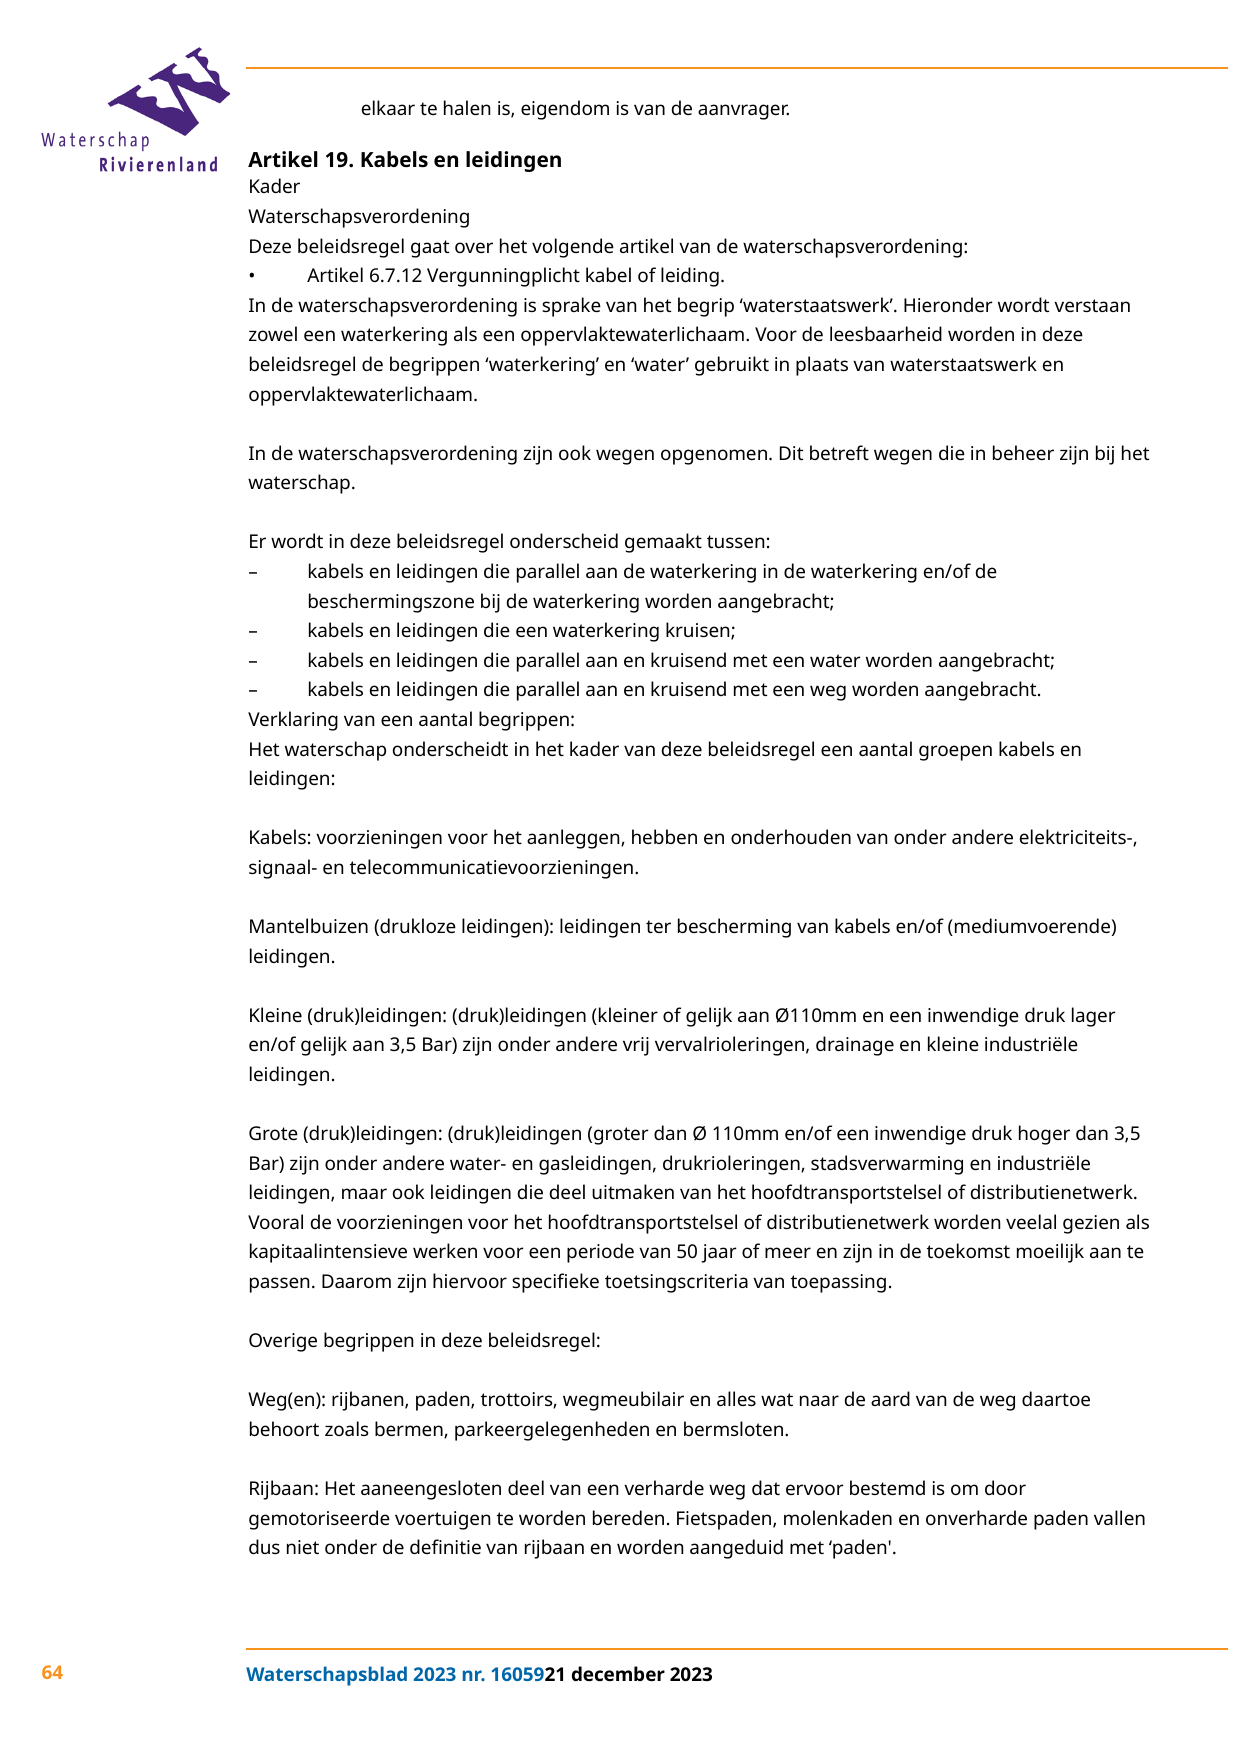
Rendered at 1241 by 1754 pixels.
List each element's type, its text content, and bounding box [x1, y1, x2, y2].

list kabels en leidingen die een waterkering kruisen; [248, 617, 1152, 643]
text Mantelbuizen (drukloze leidingen): leidingen ter bescherming van kabels en/of (mediumvoerende) leidingen. [248, 913, 1152, 968]
text Kabels: voorzieningen voor het aanleggen, hebben en onderhouden van onder andere elektriciteits-, signaal- en telecommunicatievoorzieningen. [248, 824, 1152, 880]
text Kader [248, 174, 1152, 199]
list Artikel 6.7.12 Vergunningplicht kabel of leiding. [248, 262, 1152, 288]
text Artikel 19. Kabels en leidingen [248, 145, 1152, 174]
list elkaar te halen is, eigendom is van de aanvrager. [323, 95, 1152, 121]
text Weg(en): rijbanen, paden, trottoirs, wegmeubilair en alles wat naar de aard van de weg daartoe behoort zoals bermen, parkeergelegenheden en bermsloten. [248, 1387, 1152, 1442]
text Waterschapsverordening [248, 203, 1152, 229]
text Grote (druk)leidingen: (druk)leidingen (groter dan Ø 110mm en/of een inwendige druk hoger dan 3,5 Bar) zijn onder andere water- en gasleidingen, drukrioleringen, stadsverwarming en industriële leidingen, maar ook leidingen die deel uitmaken van het hoofdtransportstelsel of distributienetwerk. Vooral de voorzieningen voor het hoofdtransportstelsel of distributienetwerk worden veelal gezien als kapitaalintensieve werken voor een periode van 50 jaar of meer en zijn in de toekomst moeilijk aan te passen. Daarom zijn hiervoor specifieke toetsingscriteria van toepassing. [248, 1120, 1152, 1294]
picture [41, 47, 231, 172]
text In de waterschapsverordening is sprake van het begrip ‘waterstaatswerk’. Hieronder wordt verstaan zowel een waterkering als een oppervlaktewaterlichaam. Voor de leesbaarheid worden in deze beleidsregel de begrippen ‘waterkering’ en ‘water’ gebruikt in plaats van waterstaatswerk en oppervlaktewaterlichaam. [248, 292, 1152, 406]
text Overige begrippen in deze beleidsregel: [248, 1327, 1152, 1353]
text Kleine (druk)leidingen: (druk)leidingen (kleiner of gelijk aan Ø110mm en een inwendige druk lager en/of gelijk aan 3,5 Bar) zijn onder andere vrij vervalrioleringen, drainage en kleine industriële leidingen. [248, 1002, 1152, 1087]
list kabels en leidingen die parallel aan en kruisend met een weg worden aangebracht. [248, 677, 1152, 702]
text Verklaring van een aantal begrippen: [248, 706, 1152, 732]
list kabels en leidingen die parallel aan de waterkering in de waterkering en/of de beschermingszone bij de waterkering worden aangebracht; [248, 558, 1152, 613]
text Rijbaan: Het aaneengesloten deel van een verharde weg dat ervoor bestemd is om door gemotoriseerde voertuigen te worden bereden. Fietspaden, molenkaden en onverharde paden vallen dus niet onder de definitie van rijbaan en worden aangeduid met ‘paden'. [248, 1475, 1152, 1560]
text Deze beleidsregel gaat over het volgende artikel van de waterschapsverordening: [248, 233, 1152, 258]
text Het waterschap onderscheidt in het kader van deze beleidsregel een aantal groepen kabels en leidingen: [248, 736, 1152, 791]
list kabels en leidingen die parallel aan en kruisend met een water worden aangebracht; [248, 647, 1152, 673]
text In de waterschapsverordening zijn ook wegen opgenomen. Dit betreft wegen die in beheer zijn bij het waterschap. [248, 440, 1152, 495]
text Er wordt in deze beleidsregel onderscheid gemaakt tussen: [248, 529, 1152, 554]
